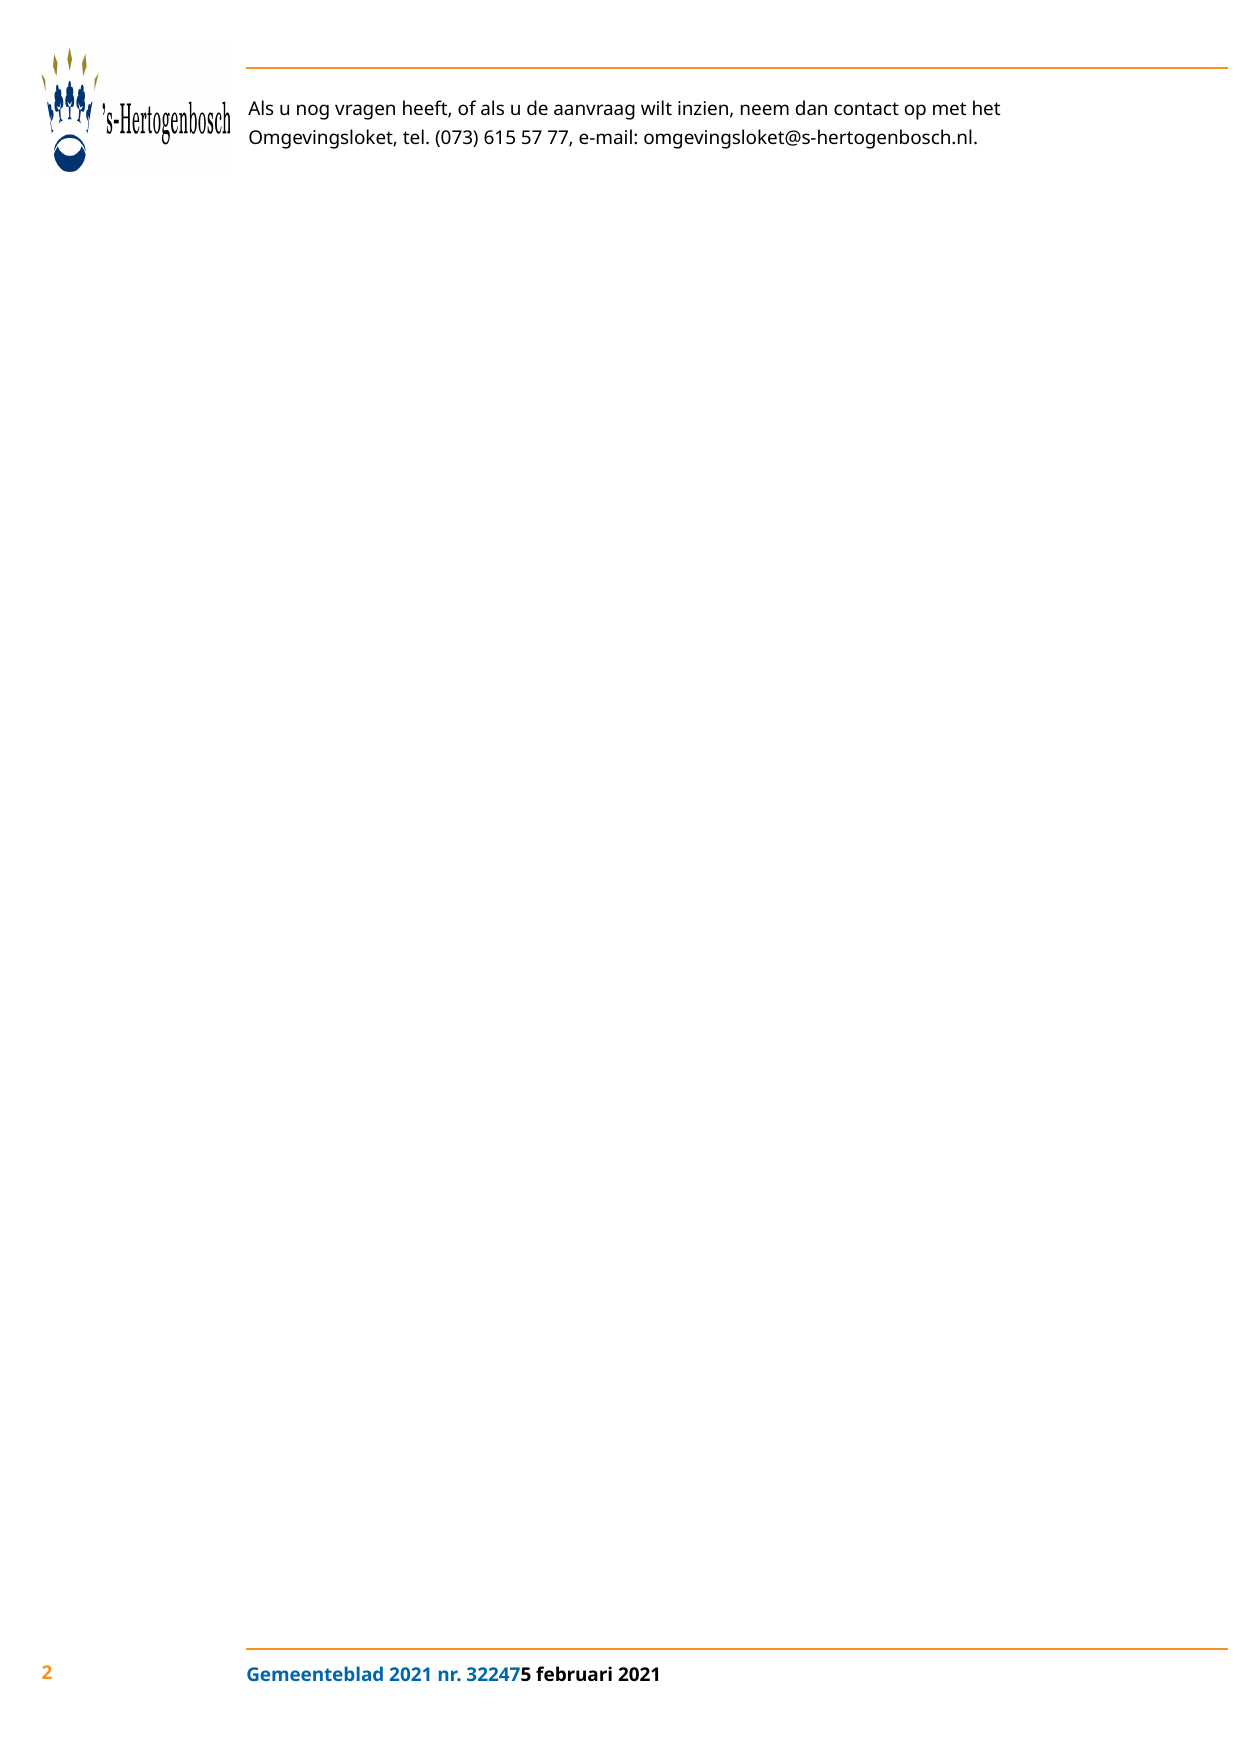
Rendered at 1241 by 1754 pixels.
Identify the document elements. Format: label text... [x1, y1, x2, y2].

text Als u nog vragen heeft, of als u de aanvraag wilt inzien, neem dan contact op met het Omgevingsloket, tel. (073) 615 57 77, e-mail: omgevingsloket@s-hertogenbosch.nl. [248, 95, 1152, 150]
picture [41, 47, 231, 172]
